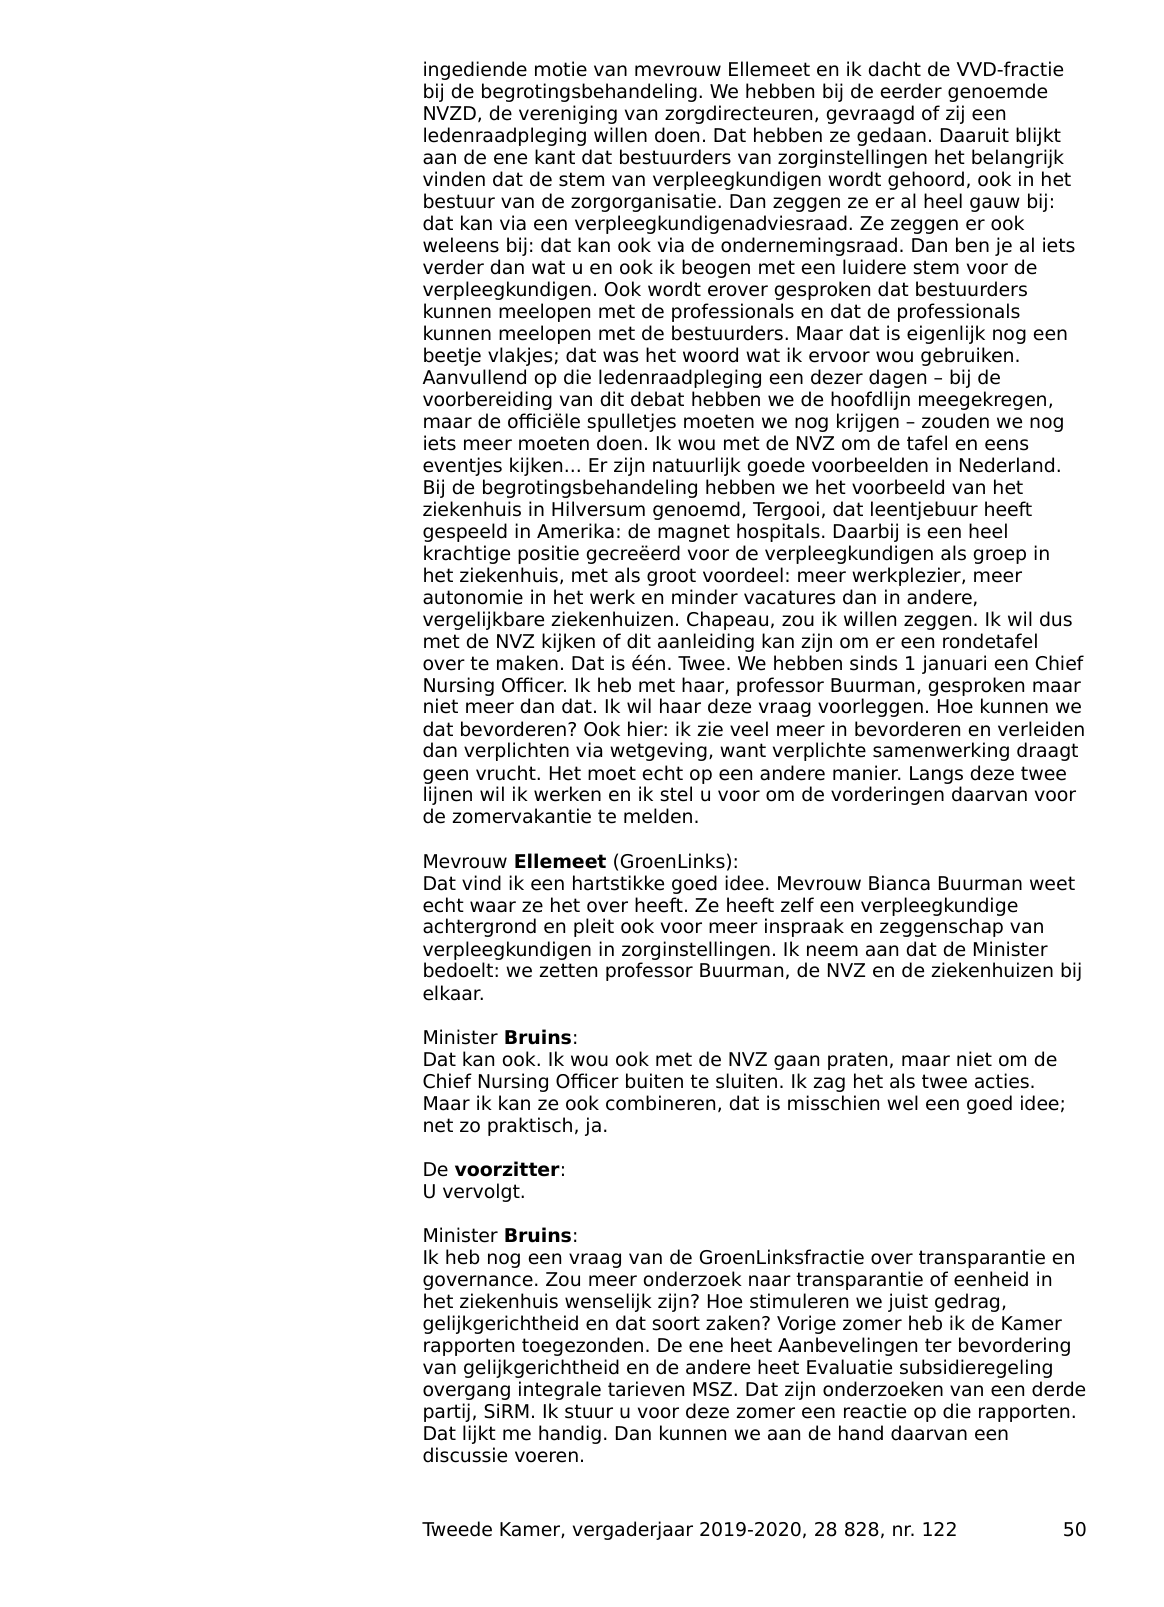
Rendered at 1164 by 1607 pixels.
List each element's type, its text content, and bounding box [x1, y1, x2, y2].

text Dat kan ook. Ik wou ook met de NVZ gaan praten, maar niet om de Chief Nursing Officer buiten te sluiten. Ik zag het als twee acties. Maar ik kan ze ook combineren, dat is misschien wel een goed idee; net zo praktisch, ja. [422, 1048, 1087, 1136]
text ingediende motie van mevrouw Ellemeet en ik dacht de VVD-fractie bij de begrotingsbehandeling. We hebben bij de eerder genoemde NVZD, de vereniging van zorgdirecteuren, gevraagd of zij een ledenraadpleging willen doen. Dat hebben ze gedaan. Daaruit blijkt aan de ene kant dat bestuurders van zorginstellingen het belangrijk vinden dat de stem van verpleegkundigen wordt gehoord, ook in het bestuur van de zorgorganisatie. Dan zeggen ze er al heel gauw bij: dat kan via een verpleegkundigenadviesraad. Ze zeggen er ook weleens bij: dat kan ook via de ondernemingsraad. Dan ben je al iets verder dan wat u en ook ik beogen met een luidere stem voor de verpleegkundigen. Ook wordt erover gesproken dat bestuurders kunnen meelopen met de professionals en dat de professionals kunnen meelopen met de bestuurders. Maar dat is eigenlijk nog een beetje vlakjes; dat was het woord wat ik ervoor wou gebruiken. Aanvullend op die ledenraadpleging een dezer dagen – bij de voorbereiding van dit debat hebben we de hoofdlijn meegekregen, maar de officiële spulletjes moeten we nog krijgen – zouden we nog iets meer moeten doen. Ik wou met de NVZ om de tafel en eens eventjes kijken... Er zijn natuurlijk goede voorbeelden in Nederland. Bij de begrotingsbehandeling hebben we het voorbeeld van het ziekenhuis in Hilversum genoemd, Tergooi, dat leentjebuur heeft gespeeld in Amerika: de magnet hospitals. Daarbij is een heel krachtige positie gecreëerd voor de verpleegkundigen als groep in het ziekenhuis, met als groot voordeel: meer werkplezier, meer autonomie in het werk en minder vacatures dan in andere, vergelijkbare ziekenhuizen. Chapeau, zou ik willen zeggen. Ik wil dus met de NVZ kijken of dit aanleiding kan zijn om er een rondetafel over te maken. Dat is één. Twee. We hebben sinds 1 januari een Chief Nursing Officer. Ik heb met haar, professor Buurman, gesproken maar niet meer dan dat. Ik wil haar deze vraag voorleggen. Hoe kunnen we dat bevorderen? Ook hier: ik zie veel meer in bevorderen en verleiden dan verplichten via wetgeving, want verplichte samenwerking draagt geen vrucht. Het moet echt op een andere manier. Langs deze twee lijnen wil ik werken en ik stel u voor om de vorderingen daarvan voor de zomervakantie te melden. [422, 59, 1087, 828]
text U vervolgt. [422, 1181, 1087, 1203]
text Dat vind ik een hartstikke goed idee. Mevrouw Bianca Buurman weet echt waar ze het over heeft. Ze heeft zelf een verpleegkundige achtergrond en pleit ook voor meer inspraak en zeggenschap van verpleegkundigen in zorginstellingen. Ik neem aan dat de Minister bedoelt: we zetten professor Buurman, de NVZ en de ziekenhuizen bij elkaar. [422, 872, 1087, 1004]
text Minister Bruins: [422, 1225, 1087, 1247]
text De voorzitter: [422, 1159, 1087, 1181]
text Minister Bruins: [422, 1027, 1087, 1048]
text Mevrouw Ellemeet (GroenLinks): [422, 851, 1087, 872]
text Ik heb nog een vraag van de GroenLinksfractie over transparantie en governance. Zou meer onderzoek naar transparantie of eenheid in het ziekenhuis wenselijk zijn? Hoe stimuleren we juist gedrag, gelijkgerichtheid en dat soort zaken? Vorige zomer heb ik de Kamer rapporten toegezonden. De ene heet Aanbevelingen ter bevordering van gelijkgerichtheid en de andere heet Evaluatie subsidieregeling overgang integrale tarieven MSZ. Dat zijn onderzoeken van een derde partij, SiRM. Ik stuur u voor deze zomer een reactie op die rapporten. Dat lijkt me handig. Dan kunnen we aan de hand daarvan een discussie voeren. [422, 1247, 1087, 1467]
